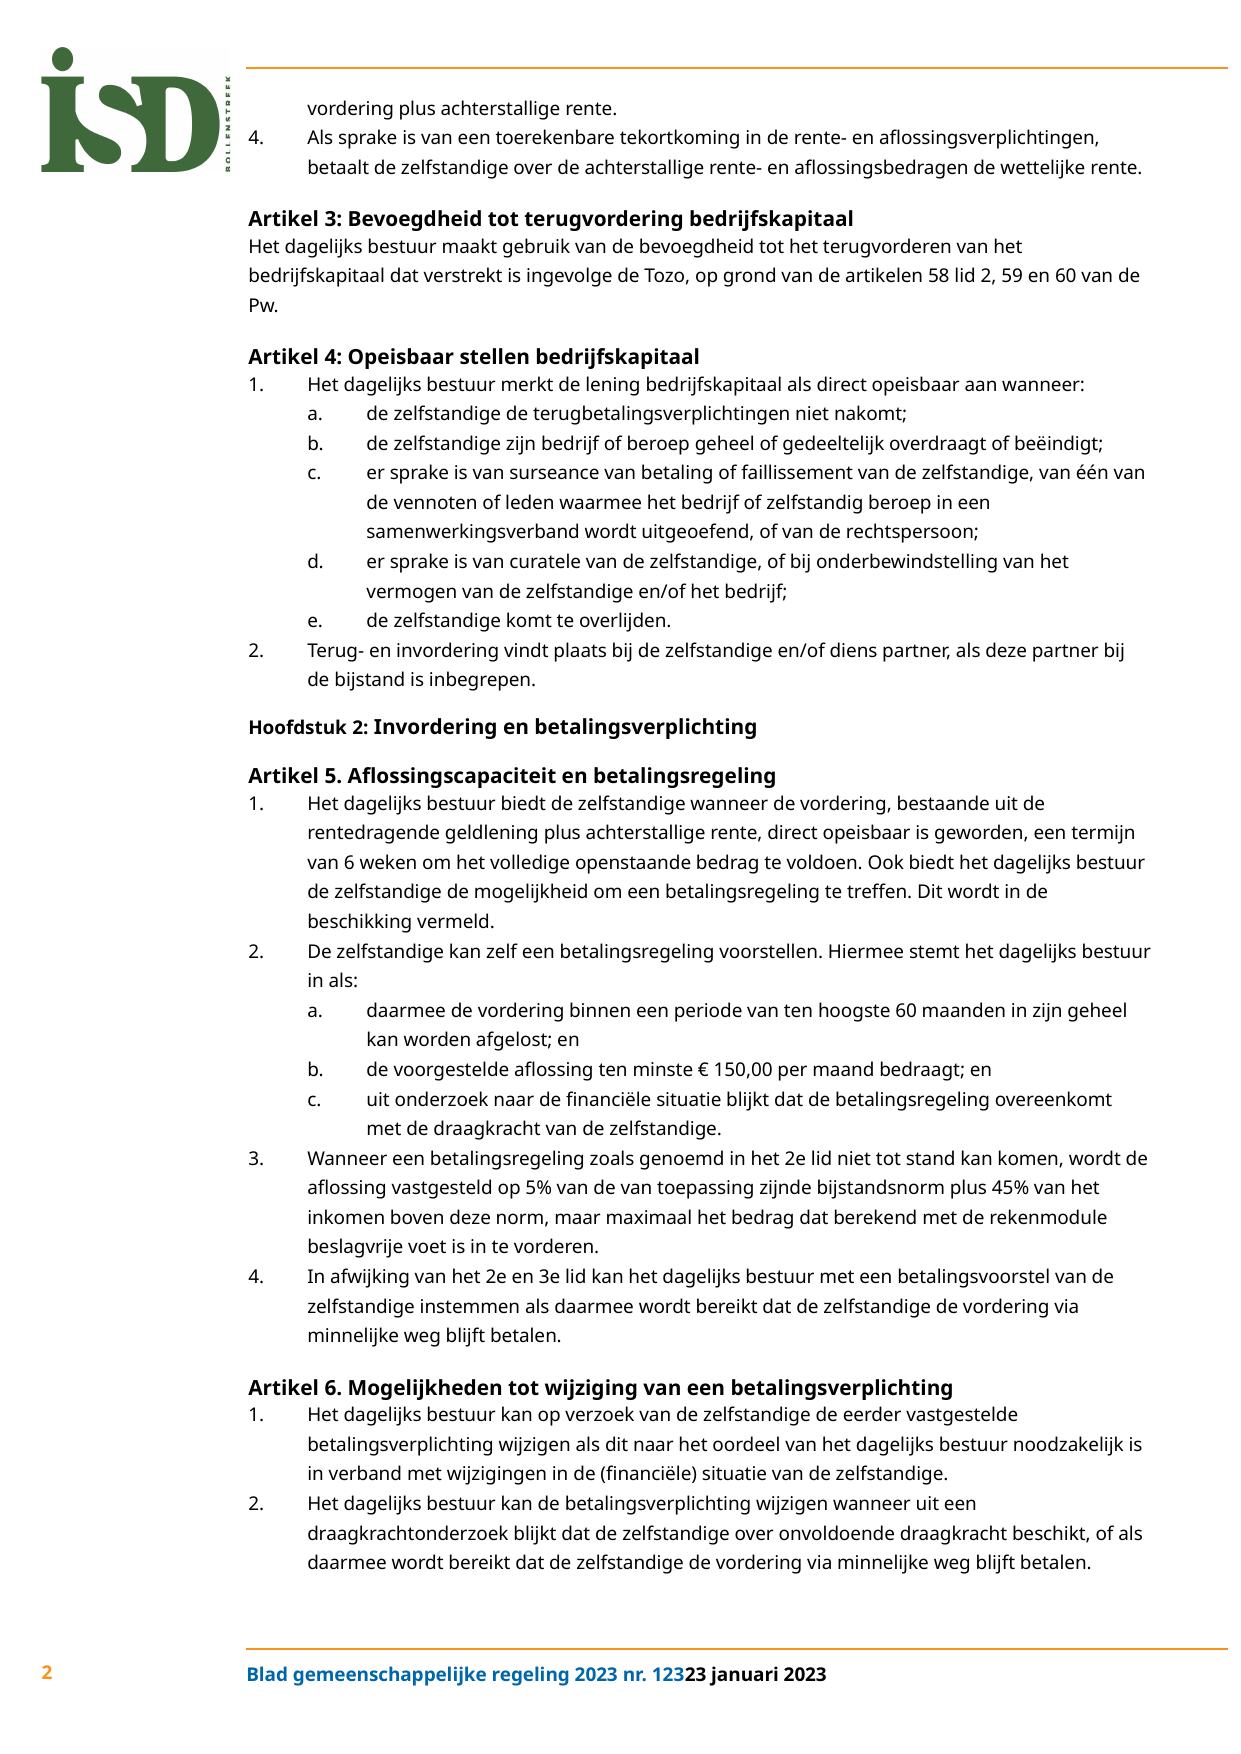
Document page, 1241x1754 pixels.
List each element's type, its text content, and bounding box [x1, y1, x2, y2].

list uit onderzoek naar de financiële situatie blijkt dat de betalingsregeling overeenkomt met de draagkracht van de zelfstandige. [307, 1086, 1152, 1141]
list de zelfstandige de terugbetalingsverplichtingen niet nakomt; [307, 400, 1152, 426]
list Het dagelijks bestuur biedt de zelfstandige wanneer de vordering, bestaande uit de rentedragende geldlening plus achterstallige rente, direct opeisbaar is geworden, een termijn van 6 weken om het volledige openstaande bedrag te voldoen. Ook biedt het dagelijks bestuur de zelfstandige de mogelijkheid om een betalingsregeling te treffen. Dit wordt in de beschikking vermeld. [248, 790, 1152, 934]
list In afwijking van het 2e en 3e lid kan het dagelijks bestuur met een betalingsvoorstel van de zelfstandige instemmen als daarmee wordt bereikt dat de zelfstandige de vordering via minnelijke weg blijft betalen. [248, 1263, 1152, 1348]
list de voorgestelde aflossing ten minste € 150,00 per maand bedraagt; en [307, 1056, 1152, 1082]
list Het dagelijks bestuur kan de betalingsverplichting wijzigen wanneer uit een draagkrachtonderzoek blijkt dat de zelfstandige over onvoldoende draagkracht beschikt, of als daarmee wordt bereikt dat de zelfstandige de vordering via minnelijke weg blijft betalen. [248, 1490, 1152, 1575]
list Als sprake is van een toerekenbare tekortkoming in de rente- en aflossingsverplichtingen, betaalt de zelfstandige over de achterstallige rente- en aflossingsbedragen de wettelijke rente. [248, 124, 1152, 180]
list Het dagelijks bestuur merkt de lening bedrijfskapitaal als direct opeisbaar aan wanneer: [248, 371, 1152, 397]
list Het dagelijks bestuur kan op verzoek van de zelfstandige de eerder vastgestelde betalingsverplichting wijzigen als dit naar het oordeel van het dagelijks bestuur noodzakelijk is in verband met wijzigingen in de (financiële) situatie van de zelfstandige. [248, 1401, 1152, 1486]
list Terug- en invordering vindt plaats bij de zelfstandige en/of diens partner, als deze partner bij de bijstand is inbegrepen. [248, 637, 1152, 692]
picture [41, 47, 231, 172]
list er sprake is van surseance van betaling of faillissement van de zelfstandige, van één van de vennoten of leden waarmee het bedrijf of zelfstandig beroep in een samenwerkingsverband wordt uitgeoefend, of van de rechtspersoon; [307, 459, 1152, 544]
text Artikel 6. Mogelijkheden tot wijziging van een betalingsverplichting [248, 1373, 1152, 1401]
text Artikel 5. Aflossingscapaciteit en betalingsregeling [248, 762, 1152, 790]
text Artikel 3: Bevoegdheid tot terugvordering bedrijfskapitaal [248, 204, 1152, 233]
list Wanneer een betalingsregeling zoals genoemd in het 2e lid niet tot stand kan komen, wordt de aflossing vastgesteld op 5% van de van toepassing zijnde bijstandsnorm plus 45% van het inkomen boven deze norm, maar maximaal het bedrag dat berekend met de rekenmodule beslagvrije voet is in te vorderen. [248, 1145, 1152, 1259]
list De zelfstandige kan zelf een betalingsregeling voorstellen. Hiermee stemt het dagelijks bestuur in als: [248, 938, 1152, 993]
text Hoofdstuk 2: Invordering en betalingsverplichting [248, 712, 1152, 741]
list de zelfstandige komt te overlijden. [307, 607, 1152, 633]
list vordering plus achterstallige rente. [248, 95, 1152, 121]
text Artikel 4: Opeisbaar stellen bedrijfskapitaal [248, 342, 1152, 371]
list daarmee de vordering binnen een periode van ten hoogste 60 maanden in zijn geheel kan worden afgelost; en [307, 997, 1152, 1052]
text Het dagelijks bestuur maakt gebruik van de bevoegdheid tot het terugvorderen van het bedrijfskapitaal dat verstrekt is ingevolge de Tozo, op grond van de artikelen 58 lid 2, 59 en 60 van de Pw. [248, 233, 1152, 318]
list de zelfstandige zijn bedrijf of beroep geheel of gedeeltelijk overdraagt of beëindigt; [307, 430, 1152, 456]
list er sprake is van curatele van de zelfstandige, of bij onderbewindstelling van het vermogen van de zelfstandige en/of het bedrijf; [307, 548, 1152, 604]
